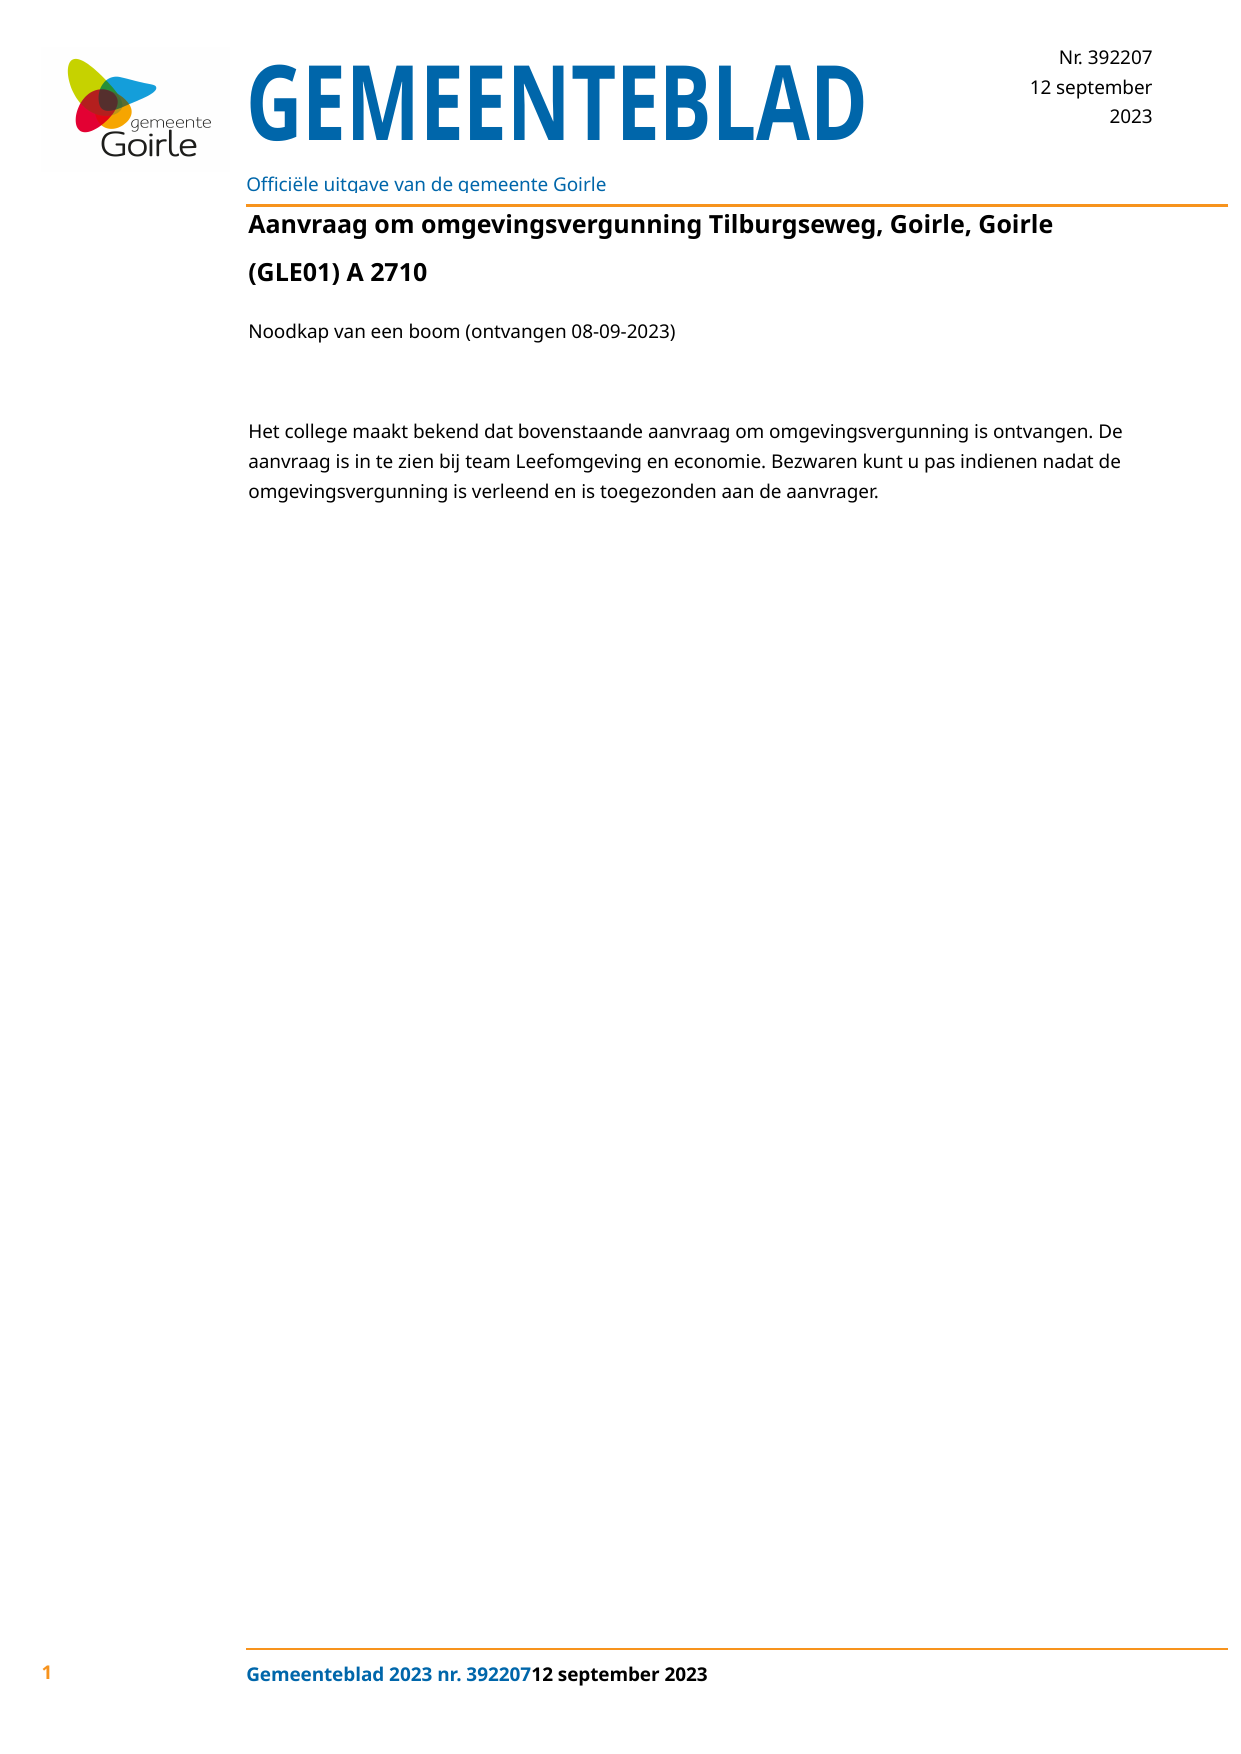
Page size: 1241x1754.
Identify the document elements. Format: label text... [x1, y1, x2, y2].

text Noodkap van een boom (ontvangen 08-09-2023) [248, 318, 1152, 344]
text Het college maakt bekend dat bovenstaande aanvraag om omgevingsvergunning is ontvangen. De aanvraag is in te zien bij team Leefomgeving en economie. Bezwaren kunt u pas indienen nadat de omgevingsvergunning is verleend en is toegezonden aan de aanvrager. [248, 419, 1152, 504]
picture [41, 47, 231, 172]
text Aanvraag om omgevingsvergunning Tilburgseweg, Goirle, Goirle (GLE01) A 2710 [248, 207, 1152, 288]
